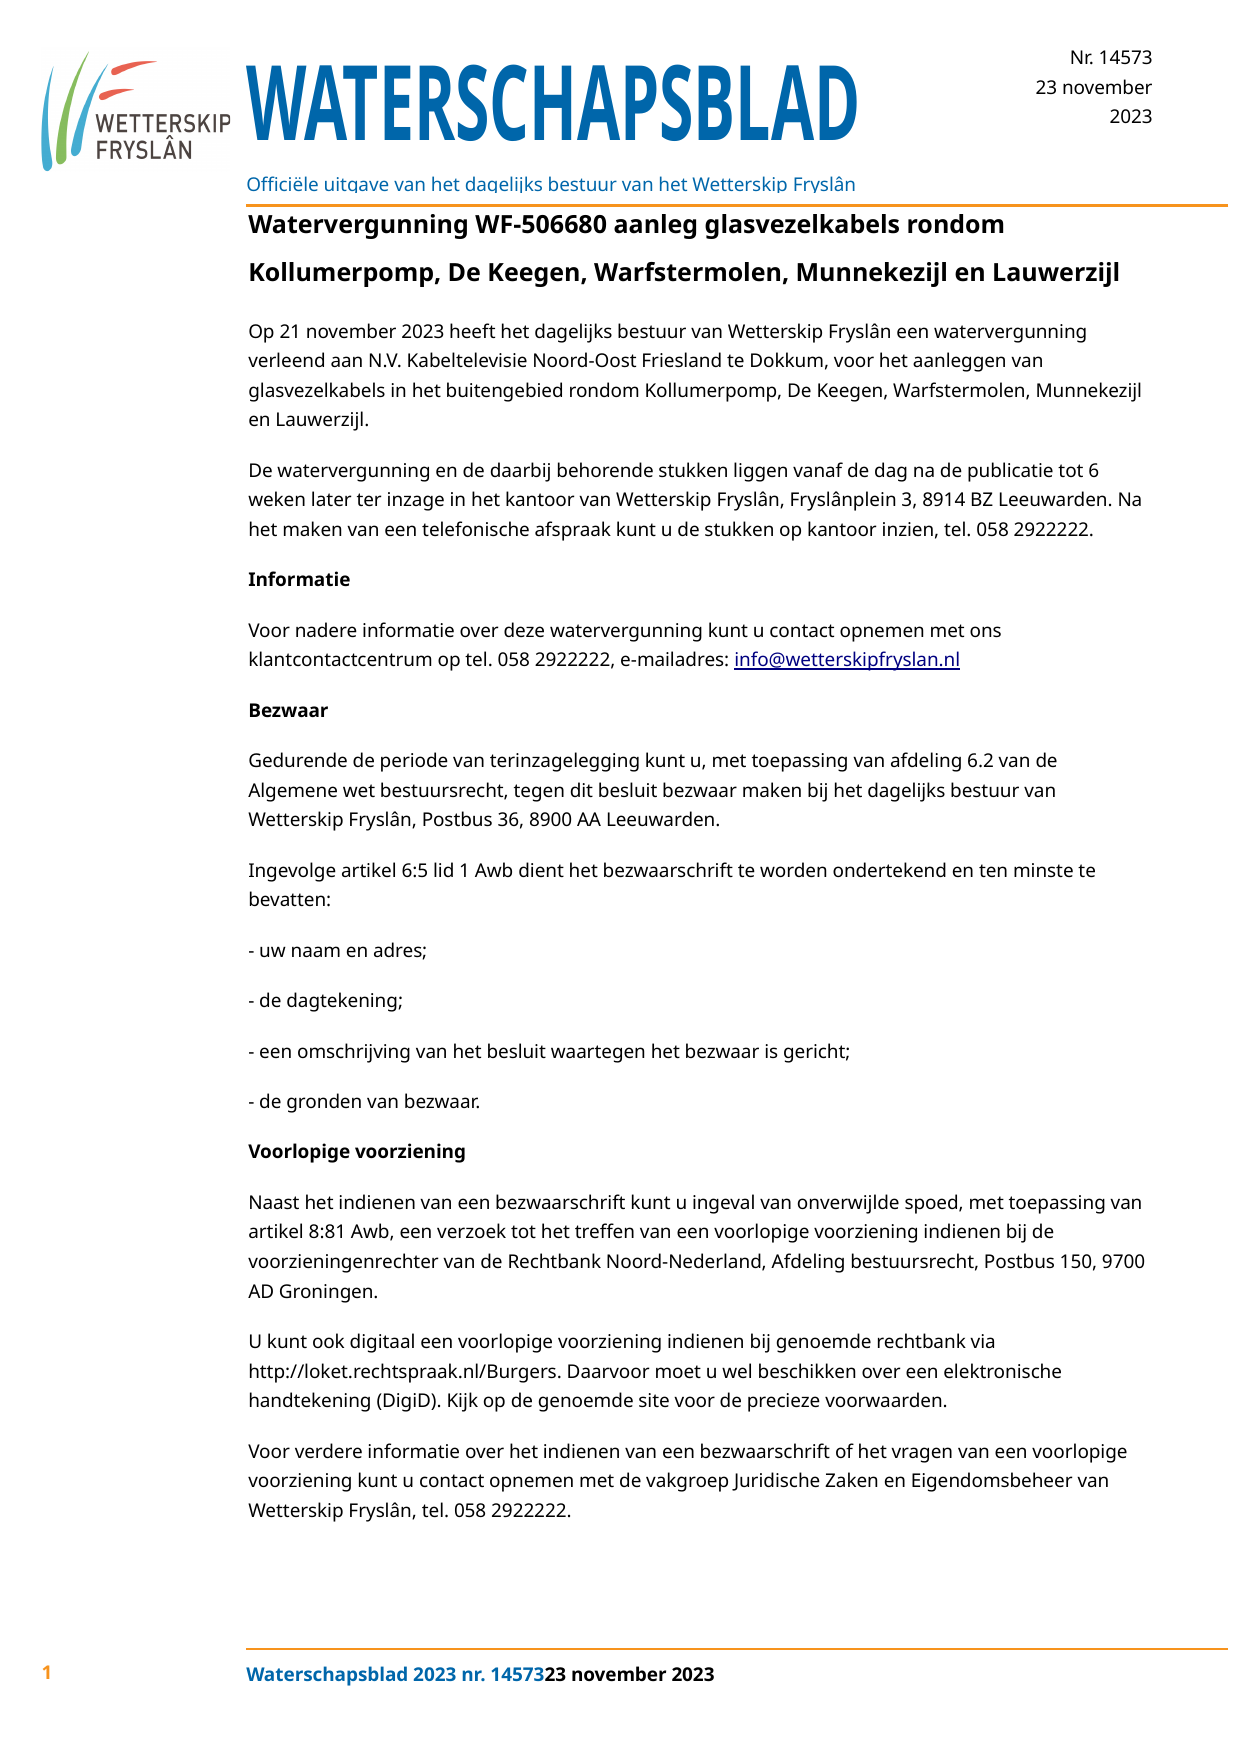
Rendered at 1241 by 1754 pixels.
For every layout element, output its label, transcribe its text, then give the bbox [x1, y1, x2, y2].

text Voor nadere informatie over deze watervergunning kunt u contact opnemen met ons klantcontactcentrum op tel. 058 2922222, e-mailadres: info@wetterskipfryslan.nl [248, 617, 1152, 672]
text Voor verdere informatie over het indienen van een bezwaarschrift of het vragen van een voorlopige voorziening kunt u contact opnemen met de vakgroep Juridische Zaken en Eigendomsbeheer van Wetterskip Fryslân, tel. 058 2922222. [248, 1438, 1152, 1523]
text - de dagtekening; [248, 987, 1152, 1013]
text Gedurende de periode van terinzagelegging kunt u, met toepassing van afdeling 6.2 van de Algemene wet bestuursrecht, tegen dit besluit bezwaar maken bij het dagelijks bestuur van Wetterskip Fryslân, Postbus 36, 8900 AA Leeuwarden. [248, 747, 1152, 832]
text - een omschrijving van het besluit waartegen het bezwaar is gericht; [248, 1038, 1152, 1064]
picture [41, 47, 231, 172]
text Ingevolge artikel 6:5 lid 1 Awb dient het bezwaarschrift te worden ondertekend en ten minste te bevatten: [248, 857, 1152, 912]
text Naast het indienen van een bezwaarschrift kunt u ingeval van onverwijlde spoed, met toepassing van artikel 8:81 Awb, een verzoek tot het treffen van een voorlopige voorziening indienen bij de voorzieningenrechter van de Rechtbank Noord-Nederland, Afdeling bestuursrecht, Postbus 150, 9700 AD Groningen. [248, 1189, 1152, 1304]
text Watervergunning WF-506680 aanleg glasvezelkabels rondom Kollumerpomp, De Keegen, Warfstermolen, Munnekezijl en Lauwerzijl [248, 207, 1152, 288]
text Bezwaar [248, 697, 1152, 723]
text Voorlopige voorziening [248, 1139, 1152, 1164]
text - de gronden van bezwaar. [248, 1088, 1152, 1114]
text - uw naam en adres; [248, 937, 1152, 963]
text Op 21 november 2023 heeft het dagelijks bestuur van Wetterskip Fryslân een watervergunning verleend aan N.V. Kabeltelevisie Noord-Oost Friesland te Dokkum, voor het aanleggen van glasvezelkabels in het buitengebied rondom Kollumerpomp, De Keegen, Warfstermolen, Munnekezijl en Lauwerzijl. [248, 318, 1152, 432]
text Informatie [248, 567, 1152, 592]
text U kunt ook digitaal een voorlopige voorziening indienen bij genoemde rechtbank via http://loket.rechtspraak.nl/Burgers. Daarvoor moet u wel beschikken over een elektronische handtekening (DigiD). Kijk op de genoemde site voor de precieze voorwaarden. [248, 1328, 1152, 1413]
text De watervergunning en de daarbij behorende stukken liggen vanaf de dag na de publicatie tot 6 weken later ter inzage in het kantoor van Wetterskip Fryslân, Fryslânplein 3, 8914 BZ Leeuwarden. Na het maken van een telefonische afspraak kunt u de stukken op kantoor inzien, tel. 058 2922222. [248, 457, 1152, 542]
